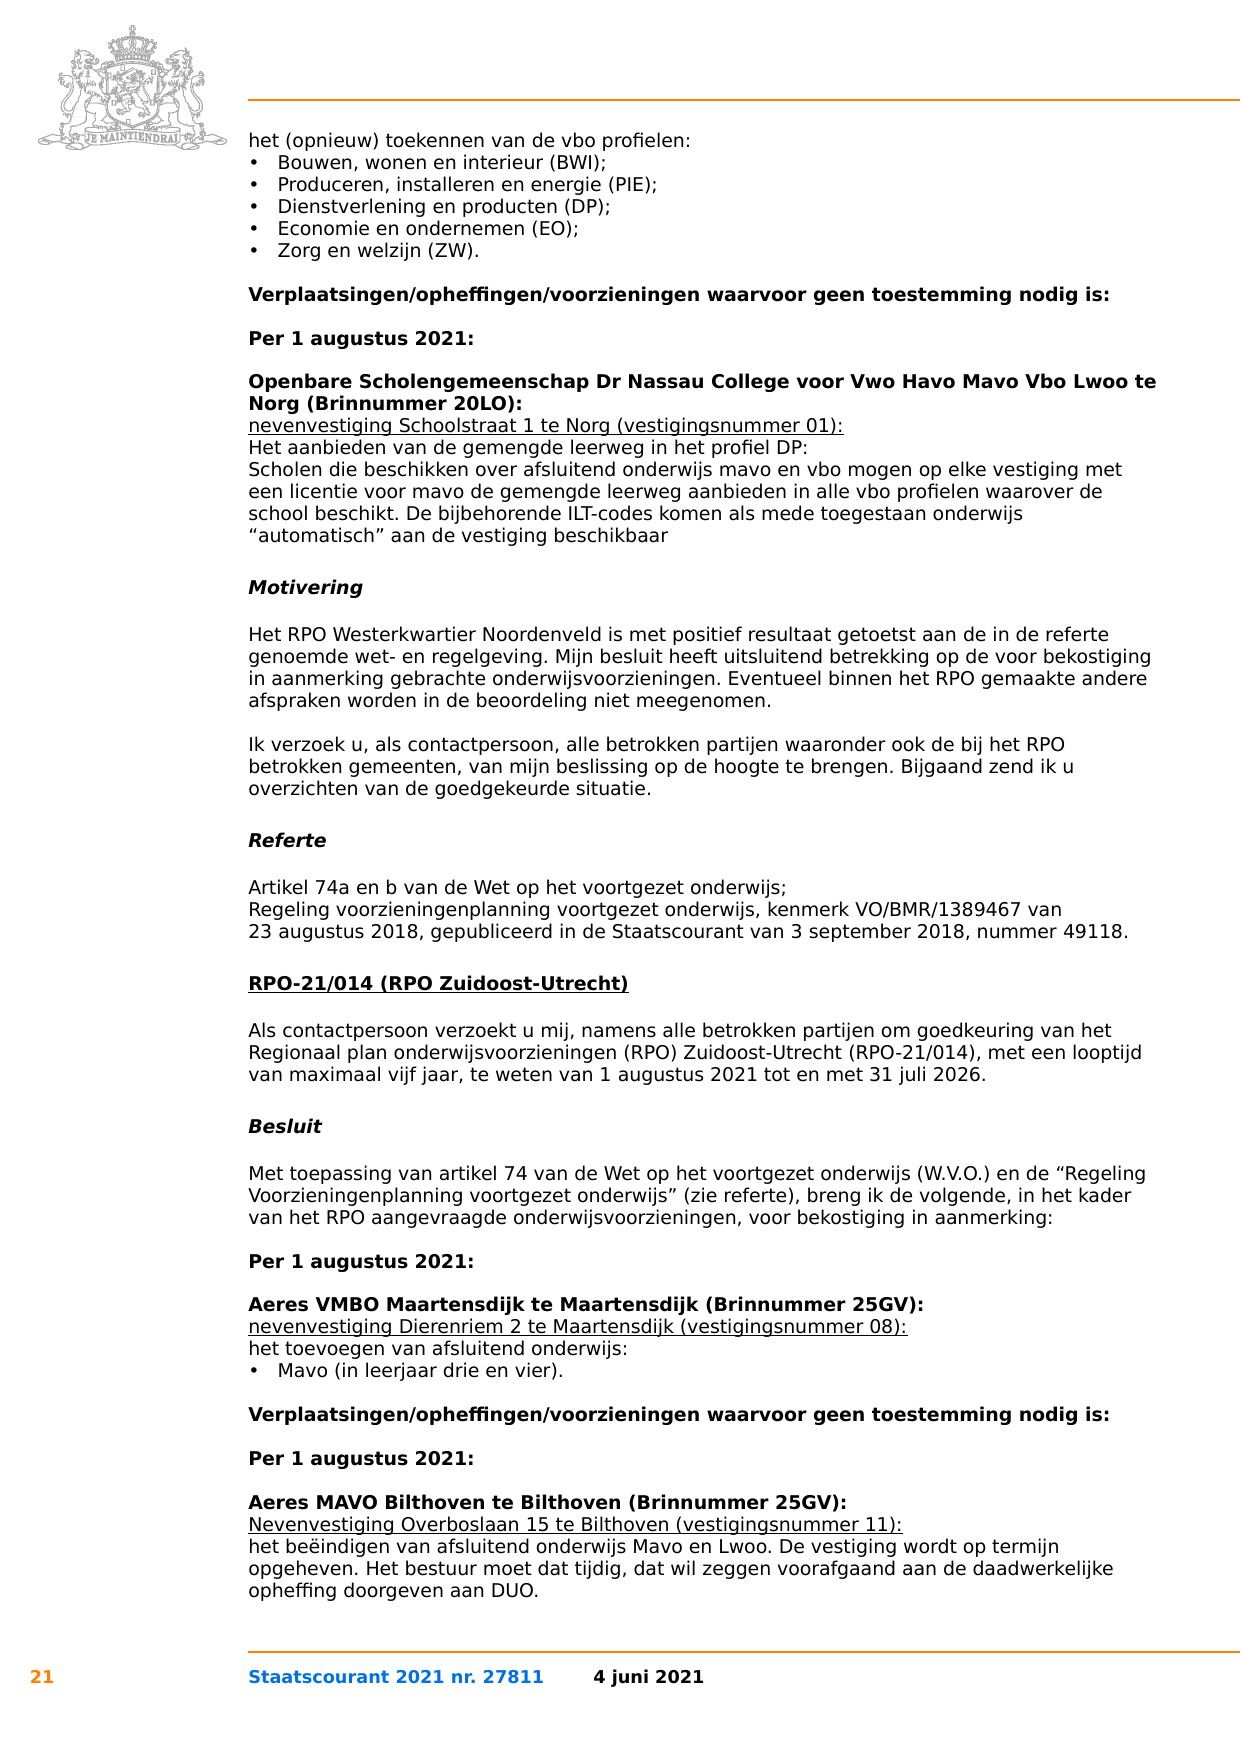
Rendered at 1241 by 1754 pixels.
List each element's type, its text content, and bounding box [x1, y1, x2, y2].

text Aeres MAVO Bilthoven te Bilthoven (Brinnummer 25GV): [248, 1492, 1163, 1514]
text Het RPO Westerkwartier Noordenveld is met positief resultaat getoetst aan de in de referte genoemde wet- en regelgeving. Mijn besluit heeft uitsluitend betrekking op de voor bekostiging in aanmerking gebrachte onderwijsvoorzieningen. Eventueel binnen het RPO gemaakte andere afspraken worden in de beoordeling niet meegenomen. [248, 624, 1163, 712]
text Scholen die beschikken over afsluitend onderwijs mavo en vbo mogen op elke vestiging met een licentie voor mavo de gemengde leerweg aanbieden in alle vbo profielen waarover de school beschikt. De bijbehorende ILT-codes komen als mede toegestaan onderwijs “automatisch” aan de vestiging beschikbaar [248, 459, 1163, 547]
subtitle Referte [248, 830, 1163, 852]
text Regeling voorzieningenplanning voortgezet onderwijs, kenmerk VO/BMR/1389467 van 23 augustus 2018, gepubliceerd in de Staatscourant van 3 september 2018, nummer 49118. [248, 899, 1163, 943]
text • Mavo (in leerjaar drie en vier). [248, 1360, 1163, 1382]
text het toevoegen van afsluitend onderwijs: [248, 1338, 1163, 1360]
text Per 1 augustus 2021: [248, 1251, 1163, 1272]
text Verplaatsingen/opheffingen/voorzieningen waarvoor geen toestemming nodig is: [248, 284, 1163, 306]
text Als contactpersoon verzoekt u mij, namens alle betrokken partijen om goedkeuring van het Regionaal plan onderwijsvoorzieningen (RPO) Zuidoost-Utrecht (RPO-21/014), met een looptijd van maximaal vijf jaar, te weten van 1 augustus 2021 tot en met 31 juli 2026. [248, 1020, 1163, 1086]
text Met toepassing van artikel 74 van de Wet op het voortgezet onderwijs (W.V.O.) en de “Regeling Voorzieningenplanning voortgezet onderwijs” (zie referte), breng ik de volgende, in het kader van het RPO aangevraagde onderwijsvoorzieningen, voor bekostiging in aanmerking: [248, 1163, 1163, 1229]
text Nevenvestiging Overboslaan 15 te Bilthoven (vestigingsnummer 11): [248, 1514, 1163, 1536]
subtitle Motivering [248, 577, 1163, 599]
text het beëindigen van afsluitend onderwijs Mavo en Lwoo. De vestiging wordt op termijn opgeheven. Het bestuur moet dat tijdig, dat wil zeggen voorafgaand aan de daadwerkelijke opheffing doorgeven aan DUO. [248, 1536, 1163, 1602]
text • Economie en ondernemen (EO); [248, 218, 1163, 240]
text Per 1 augustus 2021: [248, 327, 1163, 349]
text • Bouwen, wonen en interieur (BWI); [248, 152, 1163, 174]
text nevenvestiging Dierenriem 2 te Maartensdijk (vestigingsnummer 08): [248, 1316, 1163, 1338]
text Artikel 74a en b van de Wet op het voortgezet onderwijs; [248, 877, 1163, 899]
text • Dienstverlening en producten (DP); [248, 196, 1163, 218]
subtitle Besluit [248, 1116, 1163, 1138]
text Per 1 augustus 2021: [248, 1448, 1163, 1470]
text Aeres VMBO Maartensdijk te Maartensdijk (Brinnummer 25GV): [248, 1294, 1163, 1316]
text • Produceren, installeren en energie (PIE); [248, 174, 1163, 196]
text Verplaatsingen/opheffingen/voorzieningen waarvoor geen toestemming nodig is: [248, 1404, 1163, 1426]
picture [38, 25, 227, 150]
subtitle RPO-21/014 (RPO Zuidoost-Utrecht) [248, 973, 1163, 995]
text Openbare Scholengemeenschap Dr Nassau College voor Vwo Havo Mavo Vbo Lwoo te Norg (Brinnummer 20LO): [248, 371, 1163, 415]
text nevenvestiging Schoolstraat 1 te Norg (vestigingsnummer 01): [248, 415, 1163, 437]
text Ik verzoek u, als contactpersoon, alle betrokken partijen waaronder ook de bij het RPO betrokken gemeenten, van mijn beslissing op de hoogte te brengen. Bijgaand zend ik u overzichten van de goedgekeurde situatie. [248, 734, 1163, 800]
text Het aanbieden van de gemengde leerweg in het profiel DP: [248, 437, 1163, 459]
text • Zorg en welzijn (ZW). [248, 240, 1163, 262]
text het (opnieuw) toekennen van de vbo profielen: [248, 130, 1163, 152]
